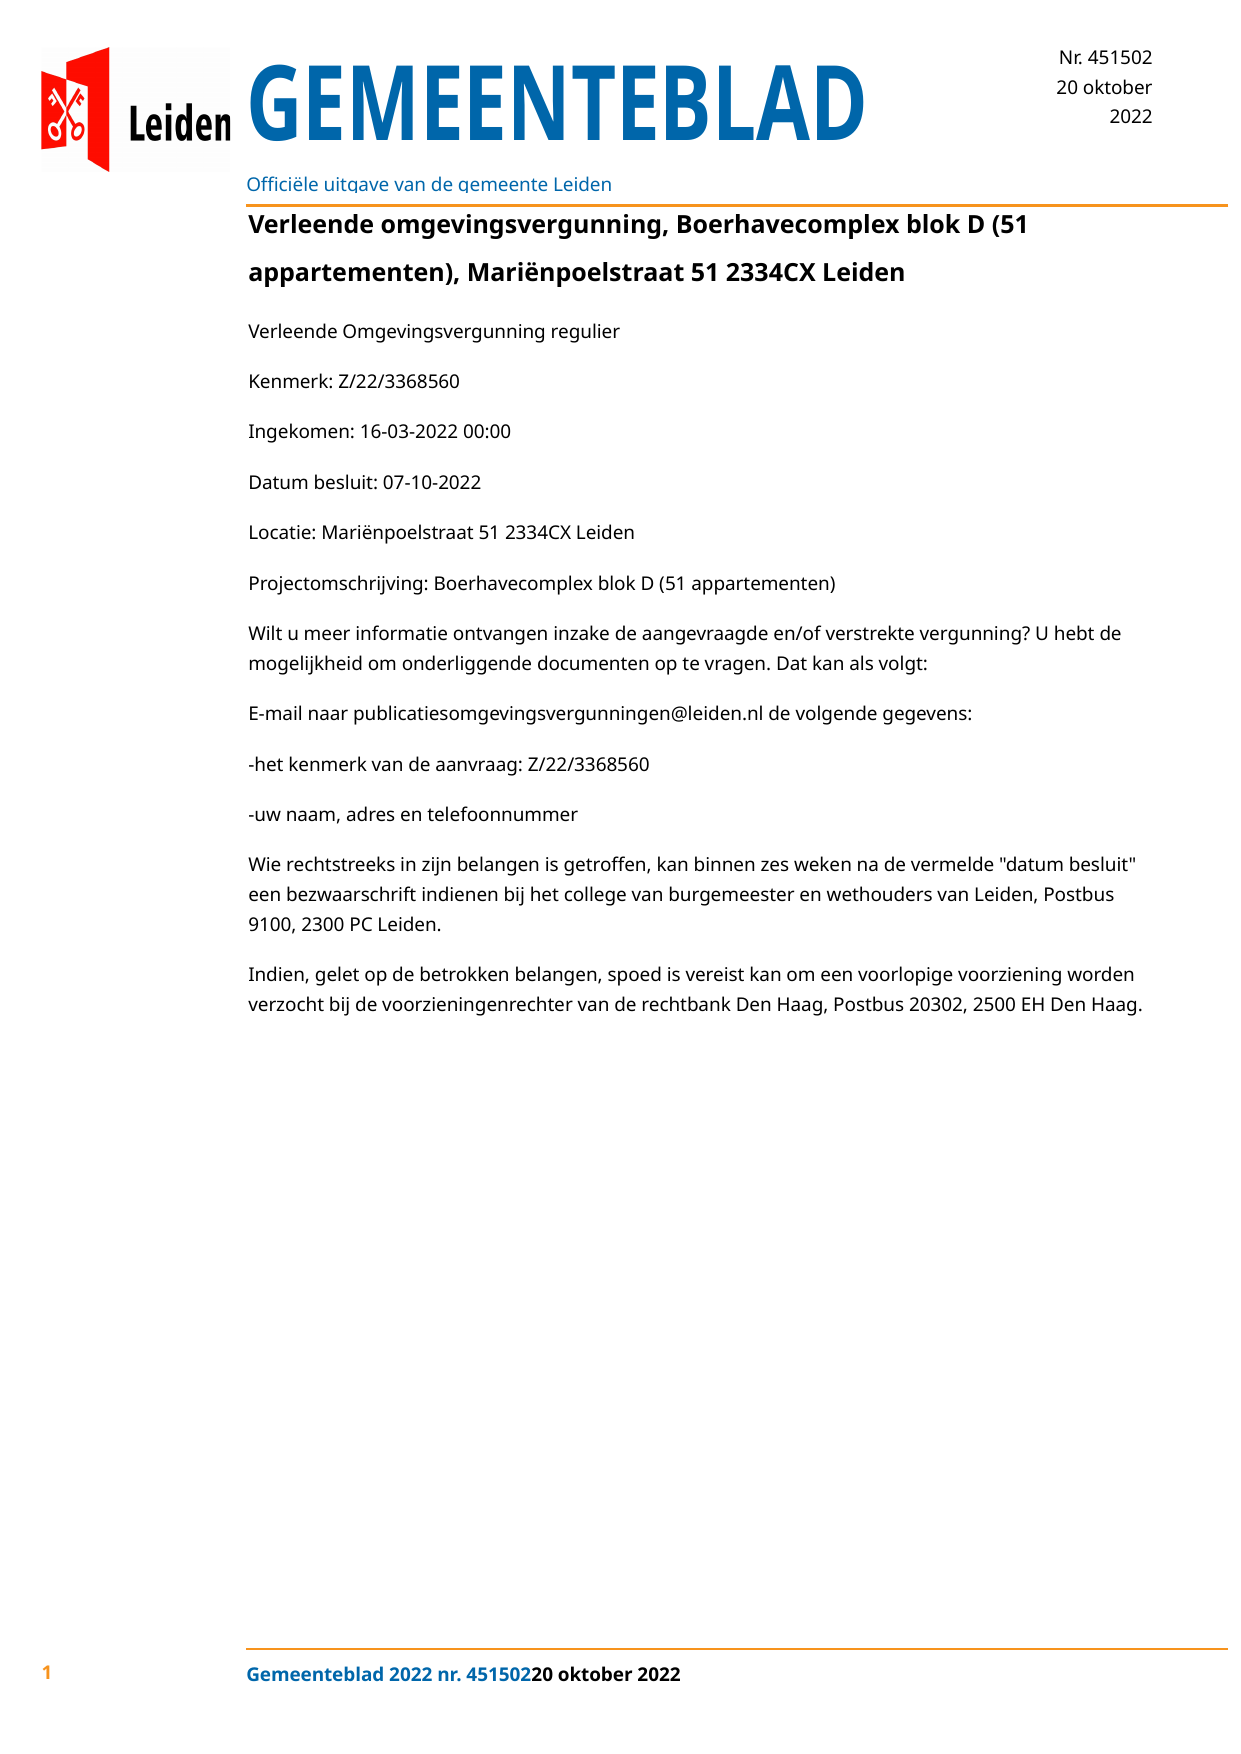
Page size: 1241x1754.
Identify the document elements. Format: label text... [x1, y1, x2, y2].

text E-mail naar publicatiesomgevingsvergunningen@leiden.nl de volgende gegevens: [248, 700, 1152, 726]
text Wilt u meer informatie ontvangen inzake de aangevraagde en/of verstrekte vergunning? U hebt de mogelijkheid om onderliggende documenten op te vragen. Dat kan als volgt: [248, 620, 1152, 676]
text Datum besluit: 07-10-2022 [248, 469, 1152, 495]
text Verleende Omgevingsvergunning regulier [248, 318, 1152, 344]
text Kenmerk: Z/22/3368560 [248, 368, 1152, 394]
picture [41, 47, 231, 172]
text Ingekomen: 16-03-2022 00:00 [248, 419, 1152, 444]
text -het kenmerk van de aanvraag: Z/22/3368560 [248, 751, 1152, 777]
text Verleende omgevingsvergunning, Boerhavecomplex blok D (51 appartementen), Mariënpoelstraat 51 2334CX Leiden [248, 207, 1152, 288]
text Projectomschrijving: Boerhavecomplex blok D (51 appartementen) [248, 570, 1152, 596]
text -uw naam, adres en telefoonnummer [248, 801, 1152, 827]
text Locatie: Mariënpoelstraat 51 2334CX Leiden [248, 519, 1152, 545]
text Wie rechtstreeks in zijn belangen is getroffen, kan binnen zes weken na de vermelde "datum besluit" een bezwaarschrift indienen bij het college van burgemeester en wethouders van Leiden, Postbus 9100, 2300 PC Leiden. [248, 852, 1152, 937]
text Indien, gelet op de betrokken belangen, spoed is vereist kan om een voorlopige voorziening worden verzocht bij de voorzieningenrechter van de rechtbank Den Haag, Postbus 20302, 2500 EH Den Haag. [248, 961, 1152, 1017]
